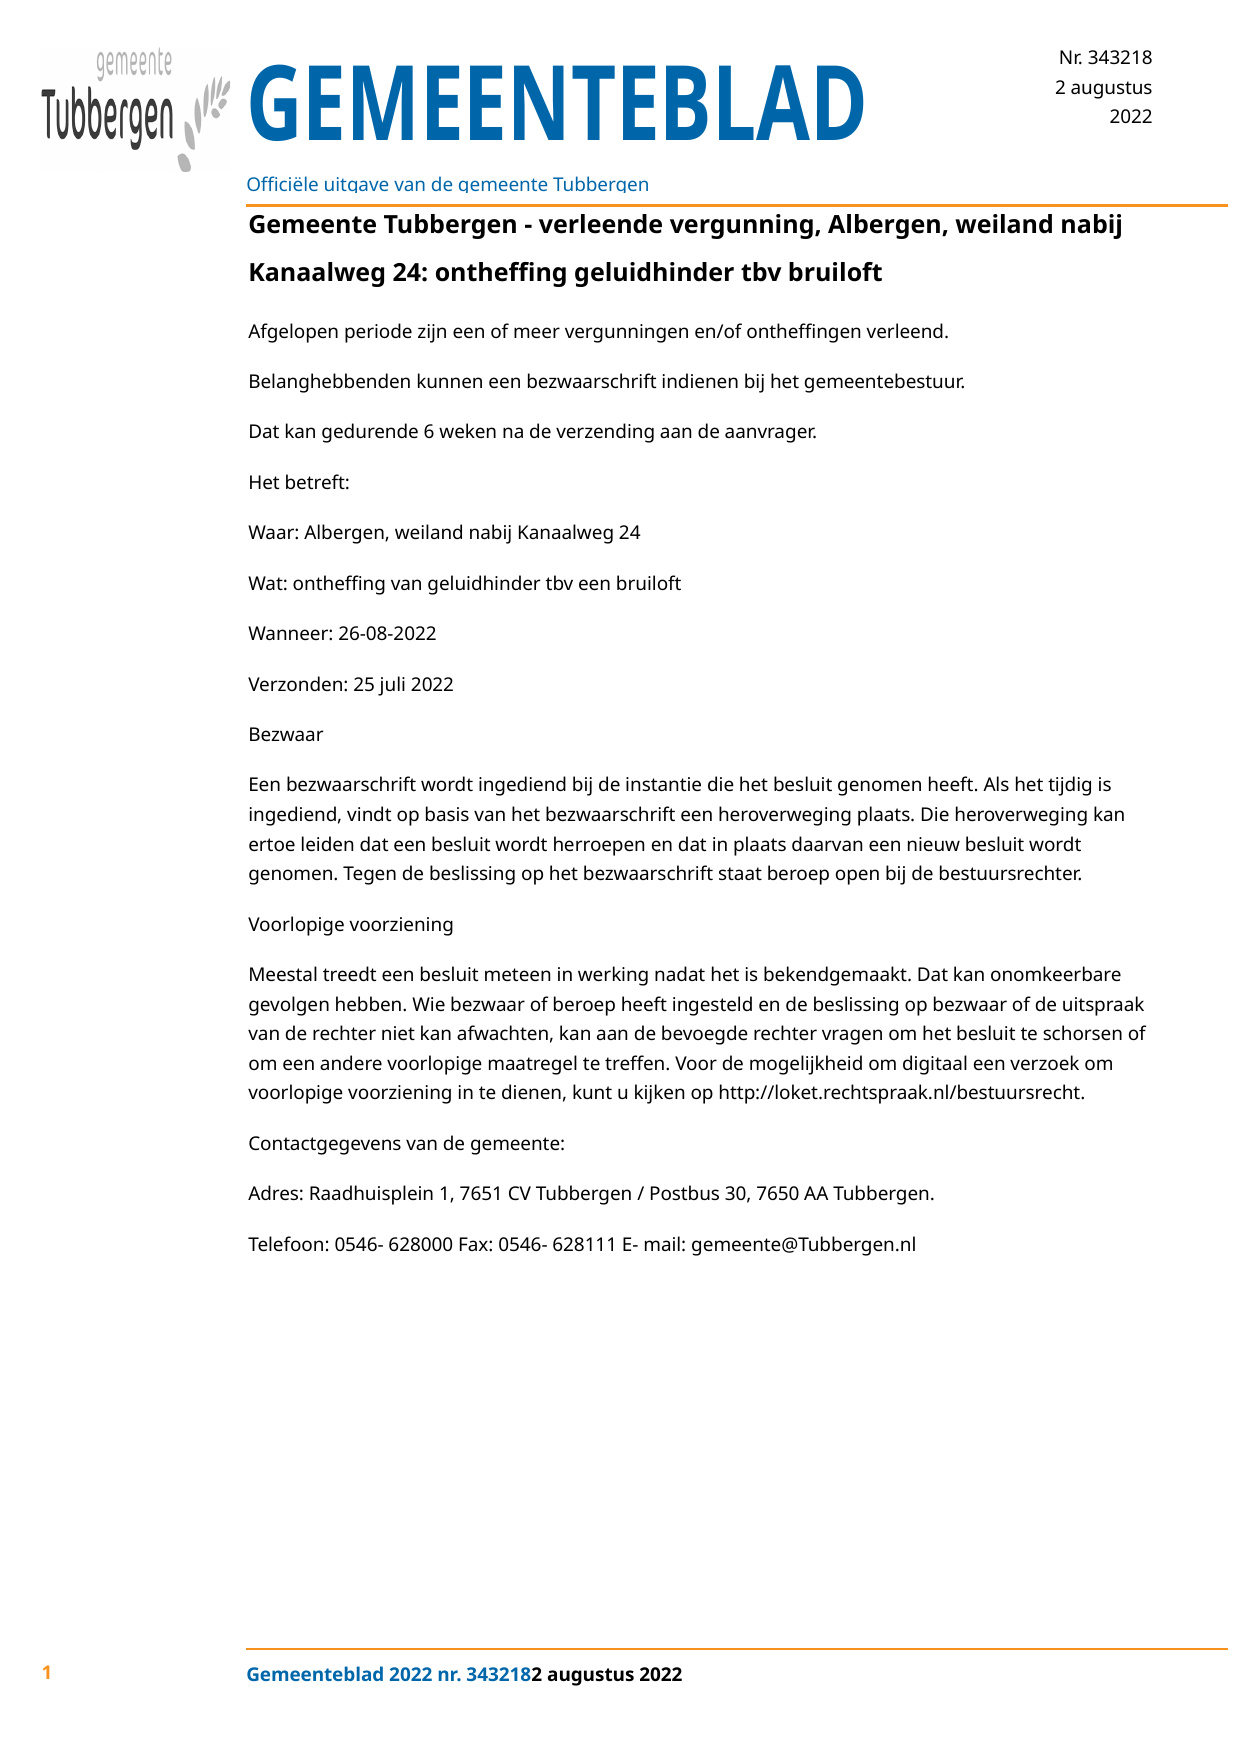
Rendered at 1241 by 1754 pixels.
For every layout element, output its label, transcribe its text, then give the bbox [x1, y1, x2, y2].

picture [41, 47, 231, 172]
text Afgelopen periode zijn een of meer vergunningen en/of ontheffingen verleend. [248, 318, 1152, 344]
text Dat kan gedurende 6 weken na de verzending aan de aanvrager. [248, 419, 1152, 444]
text Wanneer: 26-08-2022 [248, 620, 1152, 646]
text Voorlopige voorziening [248, 911, 1152, 937]
text Wat: ontheffing van geluidhinder tbv een bruiloft [248, 570, 1152, 596]
text Verzonden: 25 juli 2022 [248, 671, 1152, 697]
text Het betreft: [248, 469, 1152, 495]
text Bezwaar [248, 721, 1152, 747]
text Adres: Raadhuisplein 1, 7651 CV Tubbergen / Postbus 30, 7650 AA Tubbergen. [248, 1180, 1152, 1206]
text Een bezwaarschrift wordt ingediend bij de instantie die het besluit genomen heeft. Als het tijdig is ingediend, vindt op basis van het bezwaarschrift een heroverweging plaats. Die heroverweging kan ertoe leiden dat een besluit wordt herroepen en dat in plaats daarvan een nieuw besluit wordt genomen. Tegen de beslissing op het bezwaarschrift staat beroep open bij de bestuursrechter. [248, 772, 1152, 886]
text Belanghebbenden kunnen een bezwaarschrift indienen bij het gemeentebestuur. [248, 368, 1152, 394]
text Gemeente Tubbergen - verleende vergunning, Albergen, weiland nabij Kanaalweg 24: ontheffing geluidhinder tbv bruiloft [248, 207, 1152, 288]
text Meestal treedt een besluit meteen in werking nadat het is bekendgemaakt. Dat kan onomkeerbare gevolgen hebben. Wie bezwaar of beroep heeft ingesteld en de beslissing op bezwaar of de uitspraak van de rechter niet kan afwachten, kan aan de bevoegde rechter vragen om het besluit te schorsen of om een andere voorlopige maatregel te treffen. Voor de mogelijkheid om digitaal een verzoek om voorlopige voorziening in te dienen, kunt u kijken op http://loket.rechtspraak.nl/bestuursrecht. [248, 961, 1152, 1105]
text Telefoon: 0546- 628000 Fax: 0546- 628111 E- mail: gemeente@Tubbergen.nl [248, 1231, 1152, 1257]
text Waar: Albergen, weiland nabij Kanaalweg 24 [248, 519, 1152, 545]
text Contactgegevens van de gemeente: [248, 1130, 1152, 1156]
